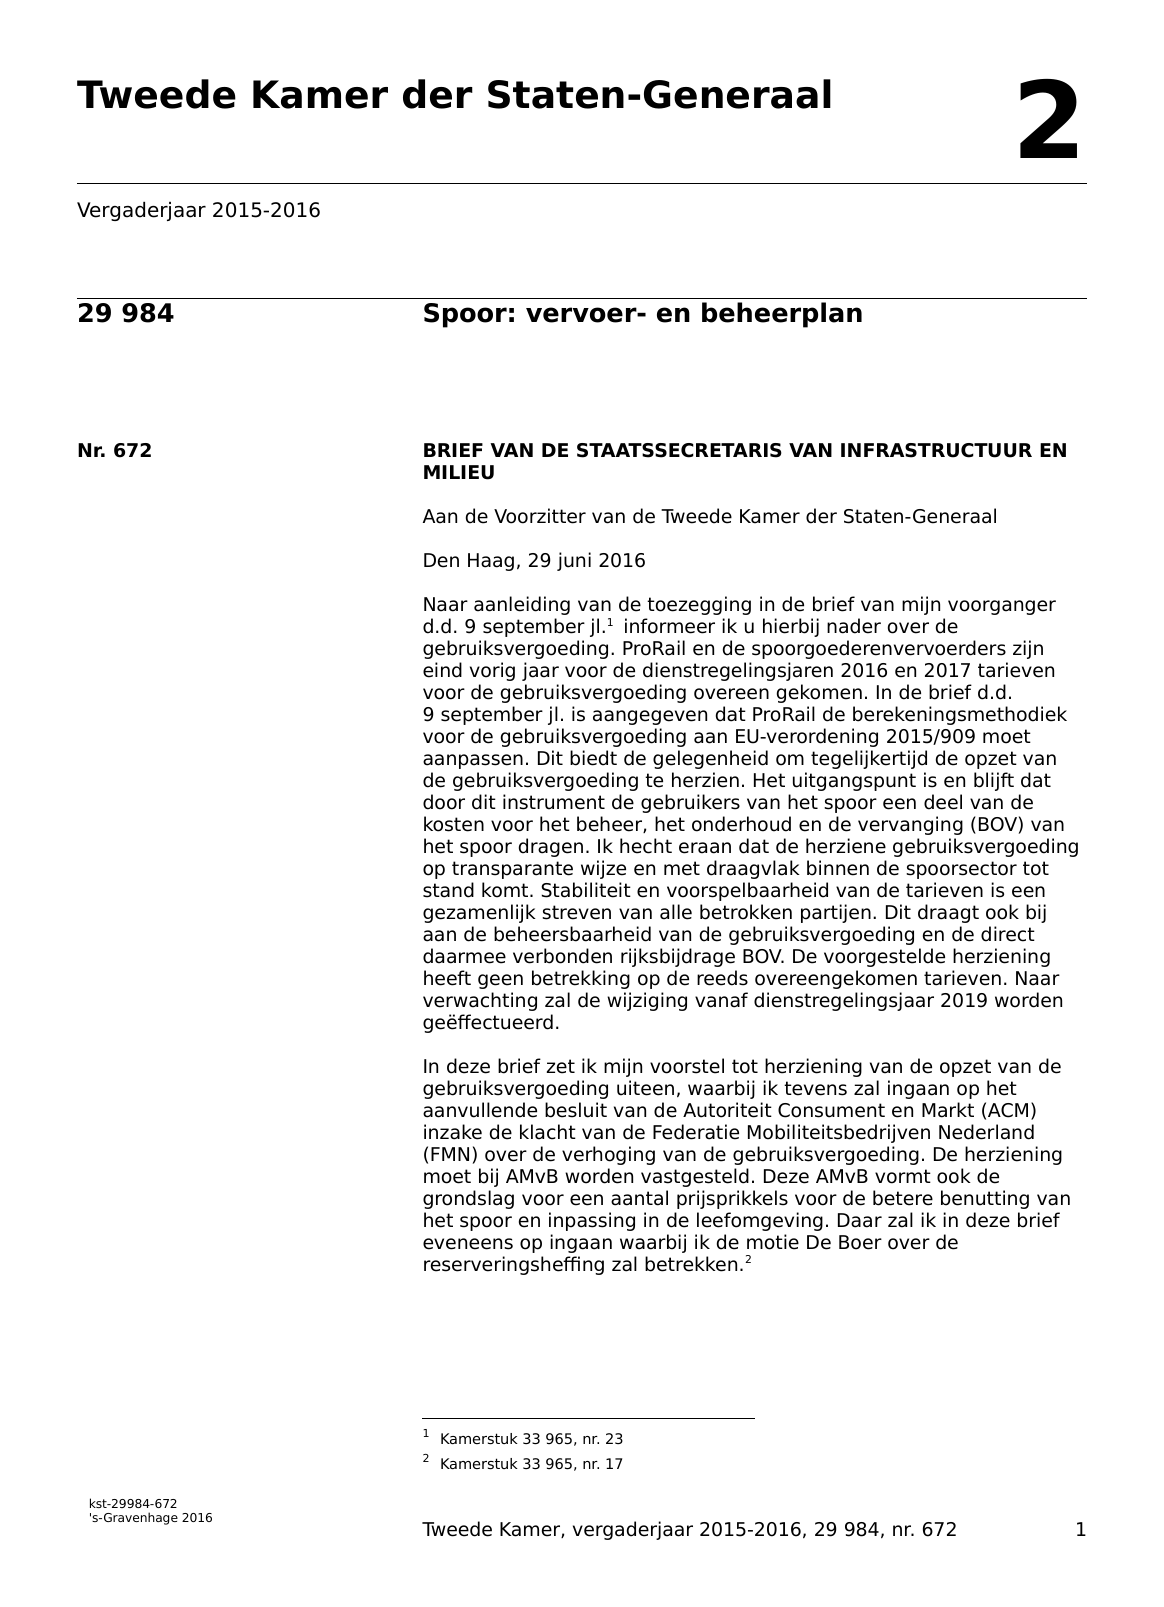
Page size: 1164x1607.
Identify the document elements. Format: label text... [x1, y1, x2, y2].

table_header 2 [886, 59, 1087, 183]
text In deze brief zet ik mijn voorstel tot herziening van de opzet van de gebruiksvergoeding uiteen, waarbij ik tevens zal ingaan op het aanvullende besluit van de Autoriteit Consument en Markt (ACM) inzake de klacht van de Federatie Mobiliteitsbedrijven Nederland (FMN) over de verhoging van de gebruiksvergoeding. De herziening moet bij AMvB worden vastgesteld. Deze AMvB vormt ook de grondslag voor een aantal prijsprikkels voor de betere benutting van het spoor en inpassing in de leefomgeving. Daar zal ik in deze brief eveneens op ingaan waarbij ik de motie De Boer over de reserveringsheffing zal betrekken. [422, 1056, 1087, 1276]
text Aan de Voorzitter van de Tweede Kamer der Staten-Generaal [422, 506, 1087, 528]
text Kamerstuk 33 965, nr. 23 [422, 1427, 1087, 1449]
subtitle 29 984 Spoor: vervoer- en beheerplan [77, 299, 1087, 329]
table_header Tweede Kamer der Staten-Generaal [77, 59, 886, 183]
table_cell Vergaderjaar 2015-2016 [77, 184, 1087, 298]
subtitle Nr. 672 BRIEF VAN DE STAATSSECRETARIS VAN INFRASTRUCTUUR EN MILIEU [77, 440, 1087, 484]
text kst-29984-672 [88, 1497, 323, 1511]
text Den Haag, 29 juni 2016 [422, 550, 1087, 572]
text Naar aanleiding van de toezegging in de brief van mijn voorganger d.d. 9 september jl. informeer ik u hierbij nader over de gebruiksvergoeding. ProRail en de spoorgoederenvervoerders zijn eind vorig jaar voor de dienstregelingsjaren 2016 en 2017 tarieven voor de gebruiksvergoeding overeen gekomen. In de brief d.d. 9 september jl. is aangegeven dat ProRail de berekeningsmethodiek voor de gebruiksvergoeding aan EU-verordening 2015/909 moet aanpassen. Dit biedt de gelegenheid om tegelijkertijd de opzet van de gebruiksvergoeding te herzien. Het uitgangspunt is en blijft dat door dit instrument de gebruikers van het spoor een deel van de kosten voor het beheer, het onderhoud en de vervanging (BOV) van het spoor dragen. Ik hecht eraan dat de herziene gebruiksvergoeding op transparante wijze en met draagvlak binnen de spoorsector tot stand komt. Stabiliteit en voorspelbaarheid van de tarieven is een gezamenlijk streven van alle betrokken partijen. Dit draagt ook bij aan de beheersbaarheid van de gebruiksvergoeding en de direct daarmee verbonden rijksbijdrage BOV. De voorgestelde herziening heeft geen betrekking op de reeds overeengekomen tarieven. Naar verwachting zal de wijziging vanaf dienstregelingsjaar 2019 worden geëffectueerd. [422, 594, 1087, 1034]
text 's-Gravenhage 2016 [88, 1511, 323, 1525]
text Kamerstuk 33 965, nr. 17 [422, 1452, 1087, 1474]
